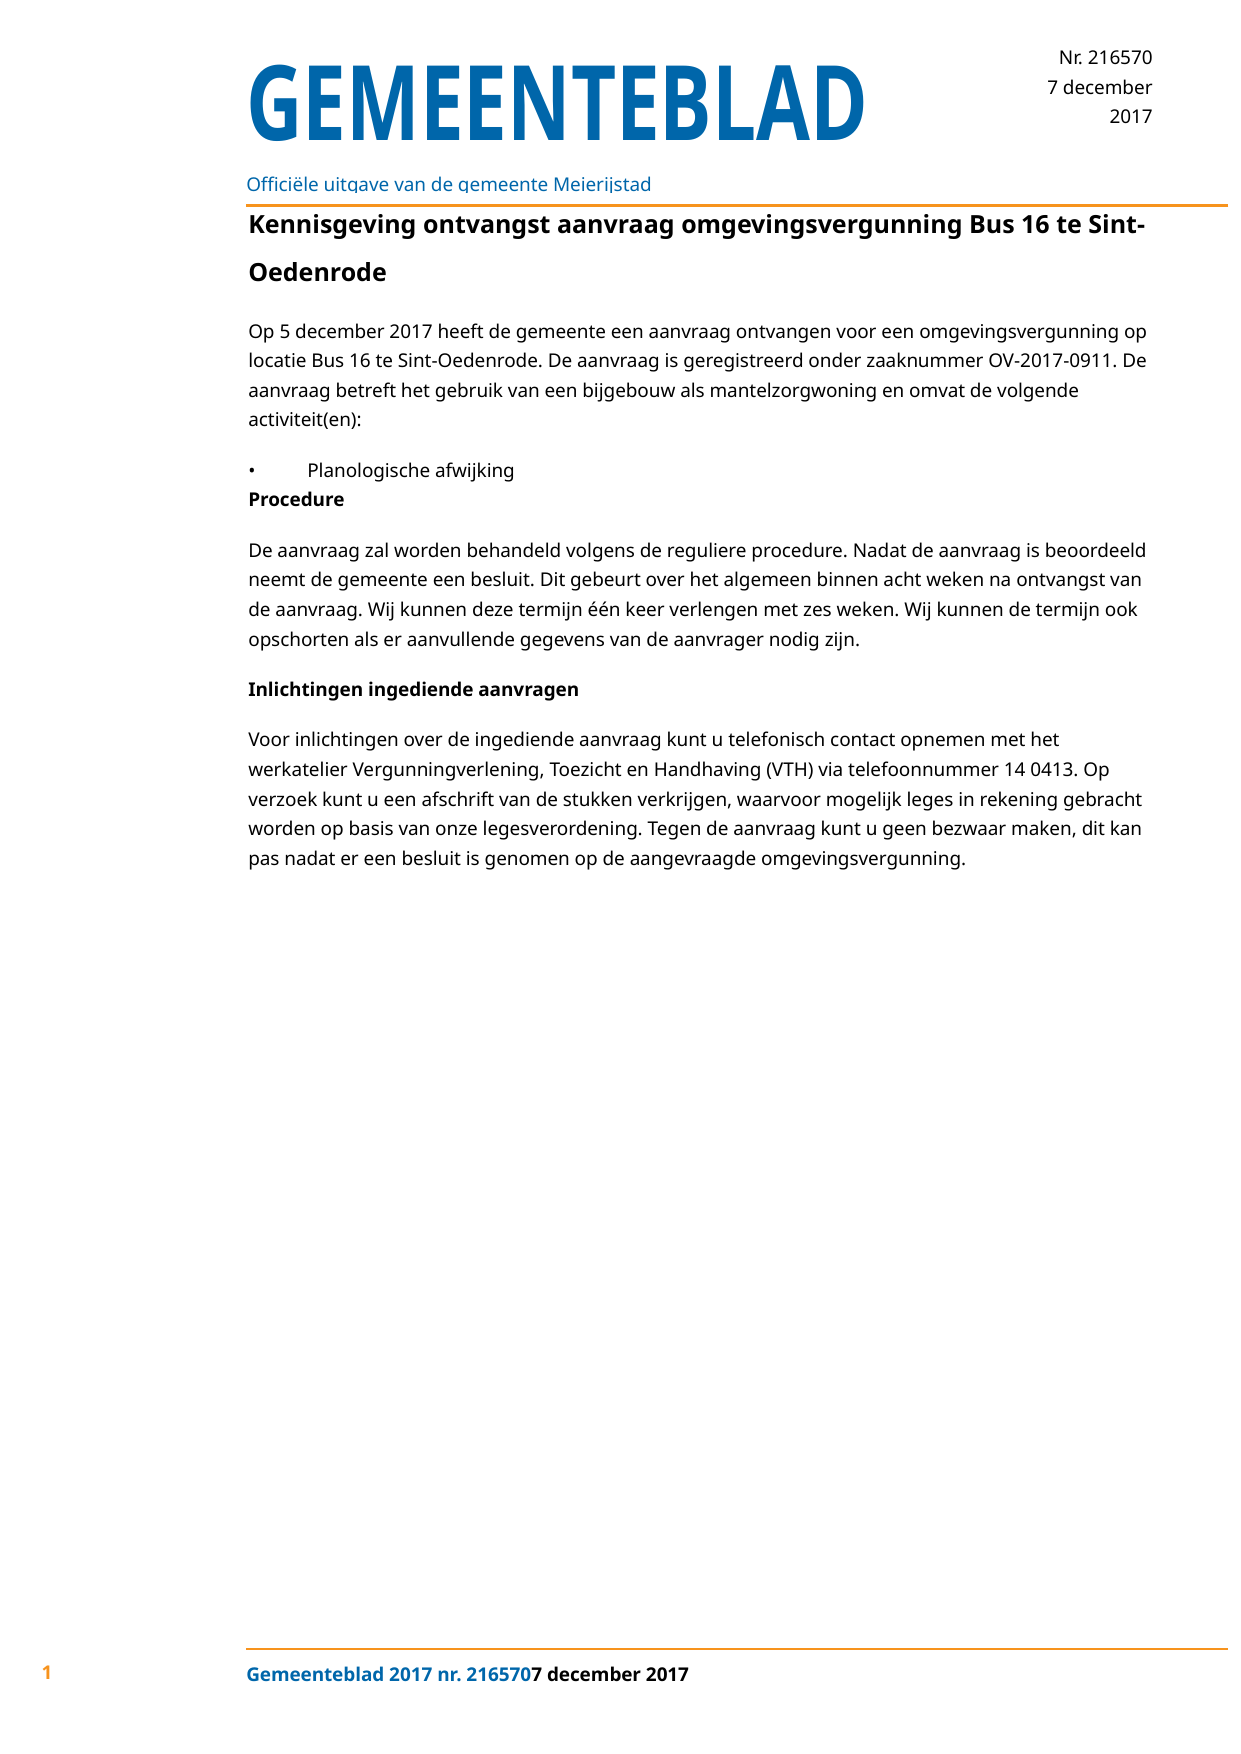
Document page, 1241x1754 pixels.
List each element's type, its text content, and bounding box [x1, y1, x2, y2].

text Procedure [248, 487, 1152, 512]
text Op 5 december 2017 heeft de gemeente een aanvraag ontvangen voor een omgevingsvergunning op locatie Bus 16 te Sint-Oedenrode. De aanvraag is geregistreerd onder zaaknummer OV-2017-0911. De aanvraag betreft het gebruik van een bijgebouw als mantelzorgwoning en omvat de volgende activiteit(en): [248, 318, 1152, 432]
text Voor inlichtingen over de ingediende aanvraag kunt u telefonisch contact opnemen met het werkatelier Vergunningverlening, Toezicht en Handhaving (VTH) via telefoonnummer 14 0413. Op verzoek kunt u een afschrift van de stukken verkrijgen, waarvoor mogelijk leges in rekening gebracht worden op basis van onze legesverordening. Tegen de aanvraag kunt u geen bezwaar maken, dit kan pas nadat er een besluit is genomen op de aangevraagde omgevingsvergunning. [248, 727, 1152, 871]
picture [41, 47, 231, 172]
list Planologische afwijking [248, 457, 1152, 483]
text Kennisgeving ontvangst aanvraag omgevingsvergunning Bus 16 te Sint-Oedenrode [248, 207, 1152, 288]
text De aanvraag zal worden behandeld volgens de reguliere procedure. Nadat de aanvraag is beoordeeld neemt de gemeente een besluit. Dit gebeurt over het algemeen binnen acht weken na ontvangst van de aanvraag. Wij kunnen deze termijn één keer verlengen met zes weken. Wij kunnen de termijn ook opschorten als er aanvullende gegevens van de aanvrager nodig zijn. [248, 537, 1152, 652]
text Inlichtingen ingediende aanvragen [248, 676, 1152, 702]
